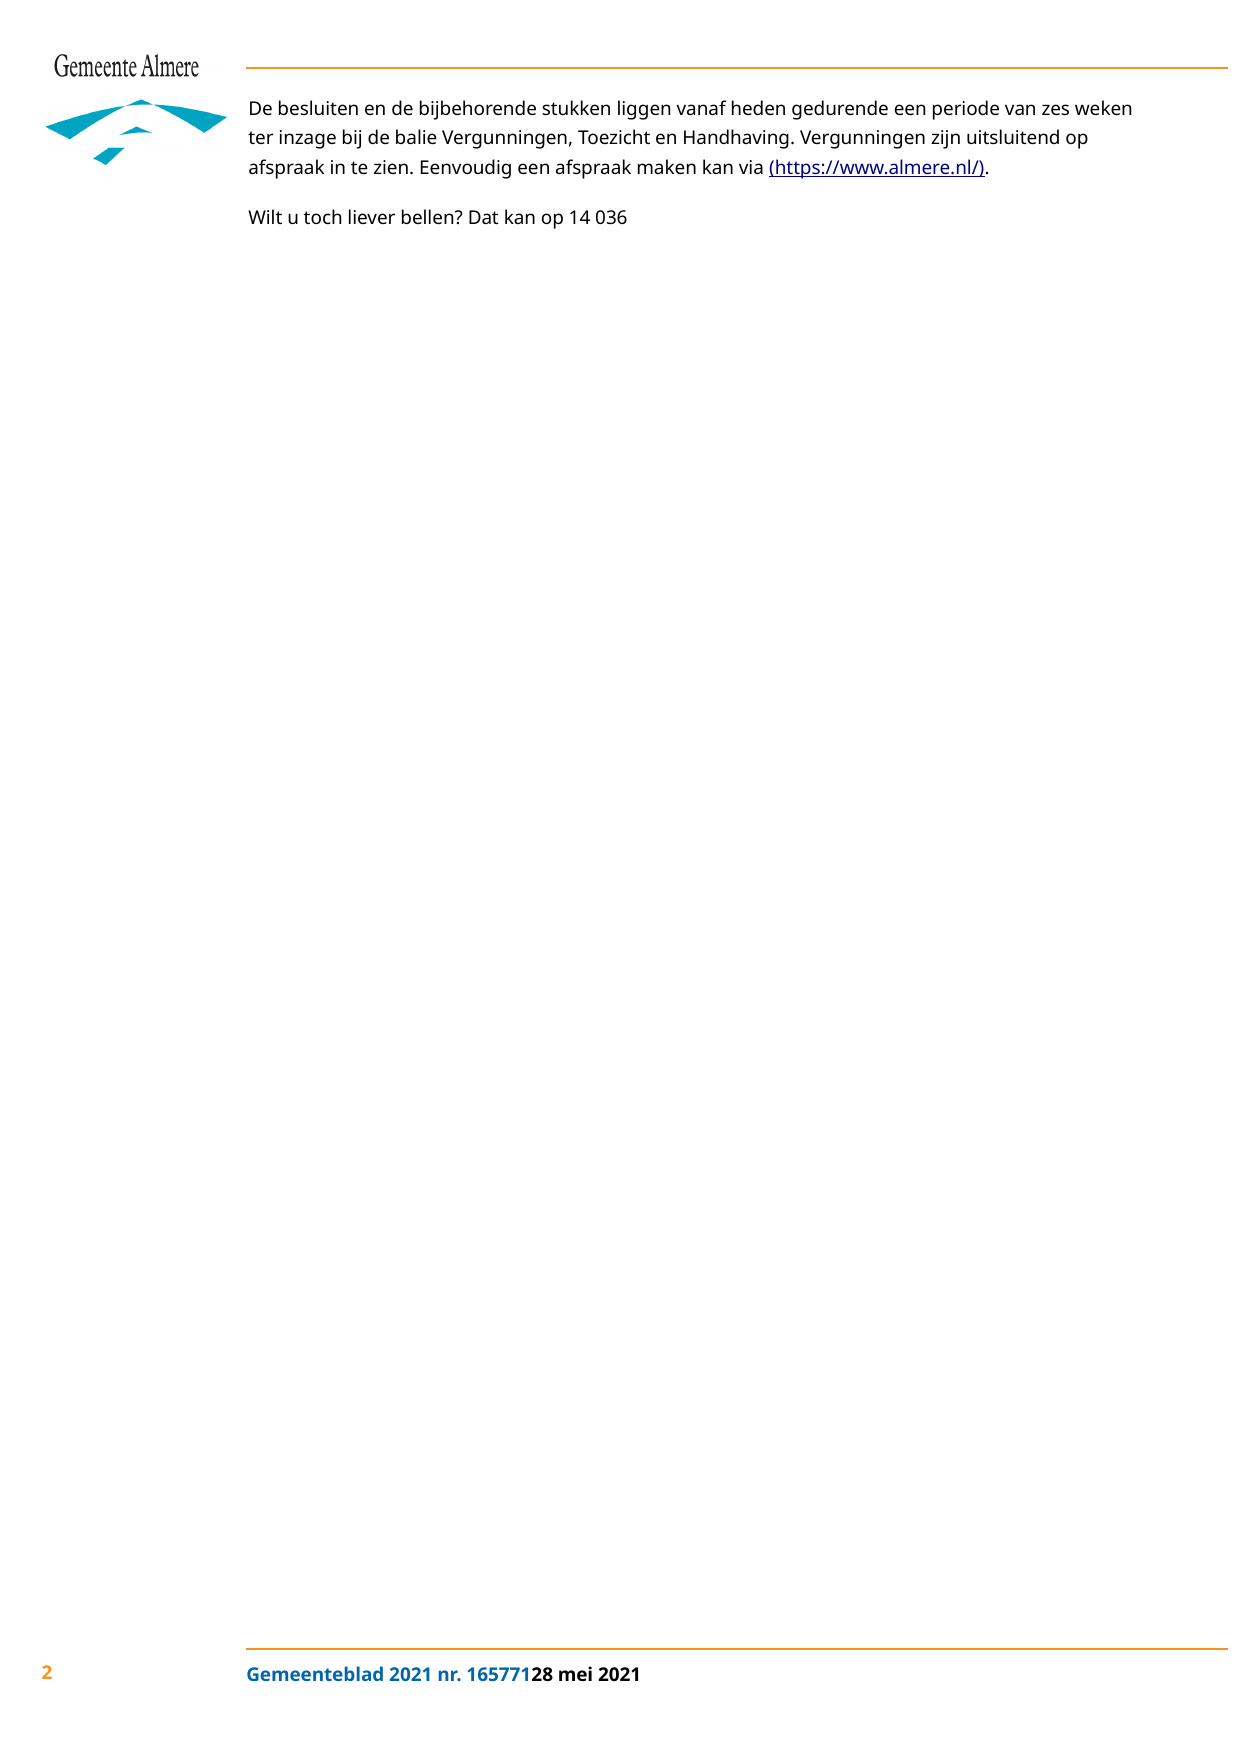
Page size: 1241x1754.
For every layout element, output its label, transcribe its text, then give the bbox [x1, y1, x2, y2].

text Wilt u toch liever bellen? Dat kan op 14 036 [248, 204, 1152, 230]
text De besluiten en de bijbehorende stukken liggen vanaf heden gedurende een periode van zes weken ter inzage bij de balie Vergunningen, Toezicht en Handhaving. Vergunningen zijn uitsluitend op afspraak in te zien. Eenvoudig een afspraak maken kan via (https://www.almere.nl/). [248, 95, 1152, 180]
picture [41, 47, 231, 172]
